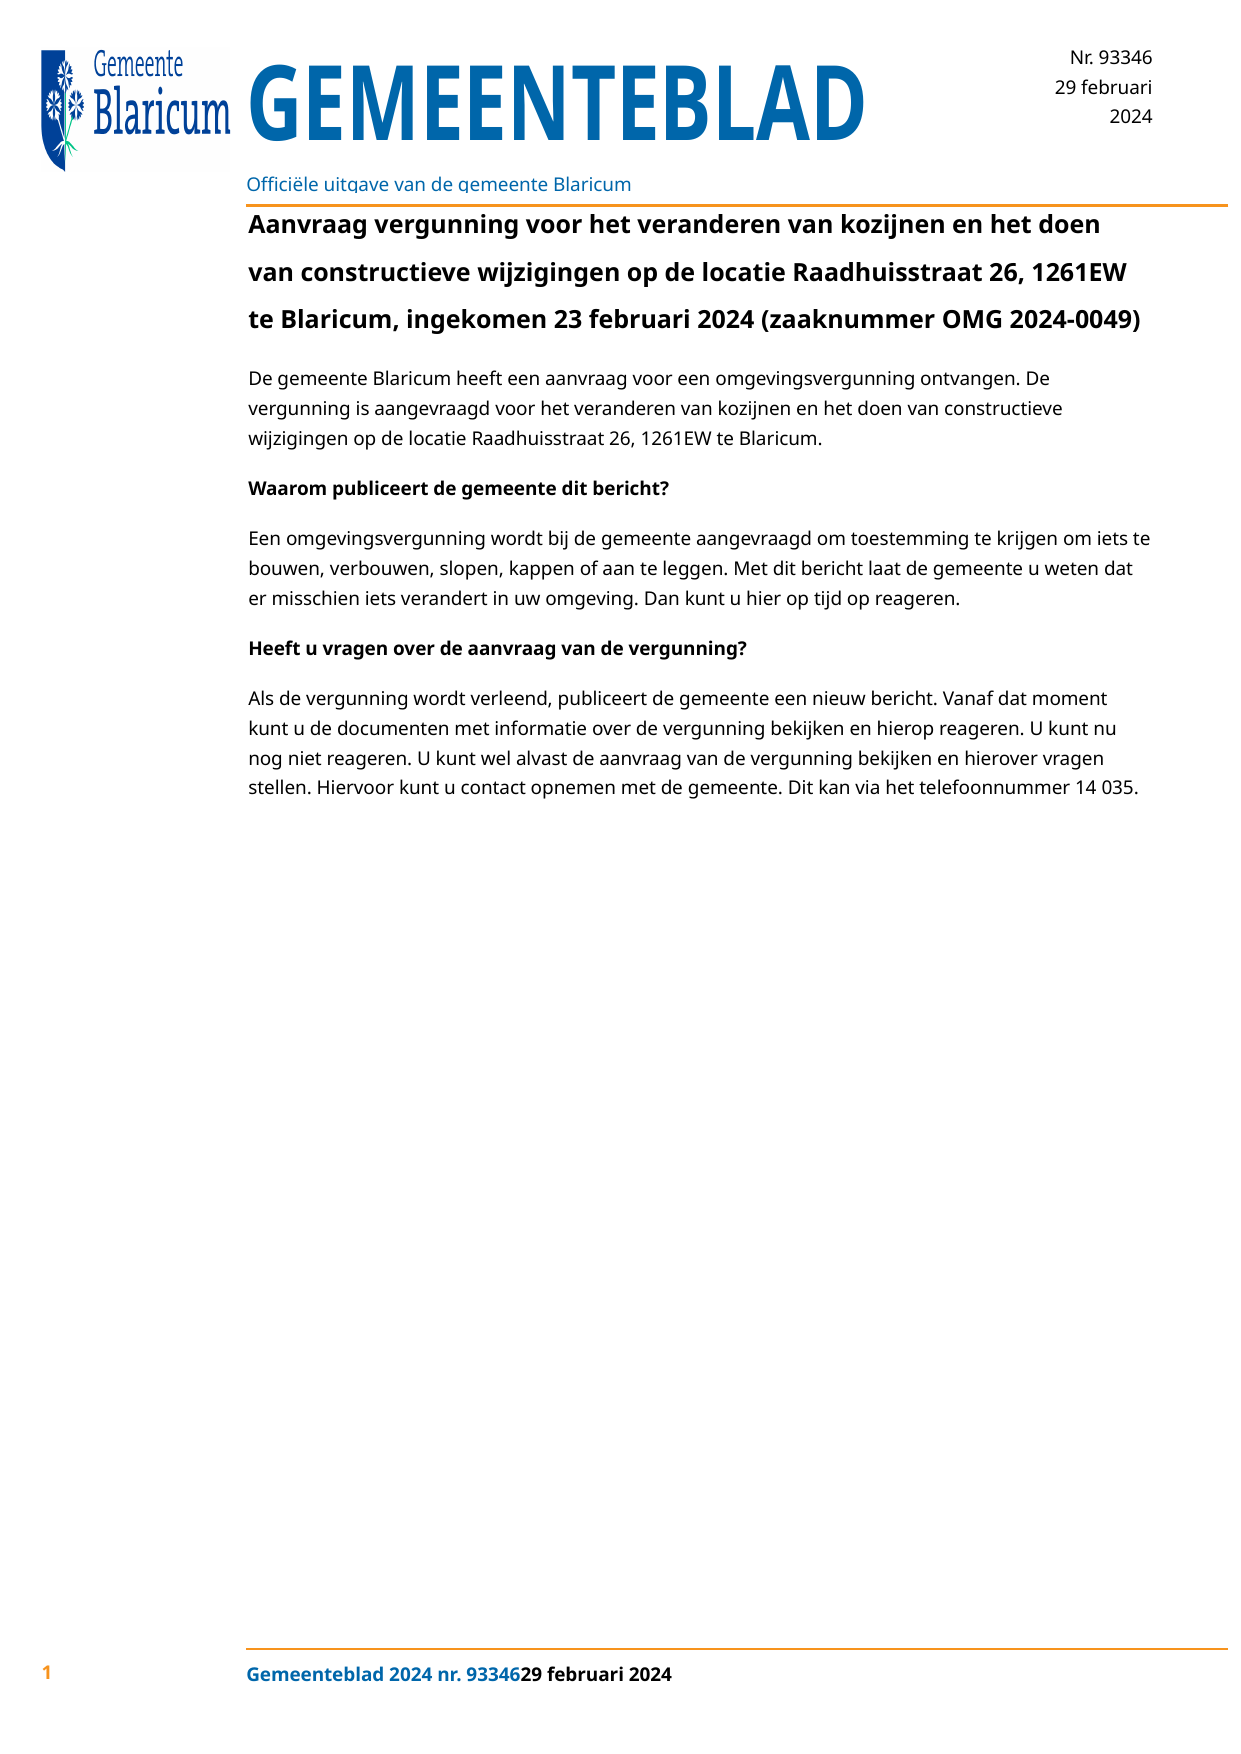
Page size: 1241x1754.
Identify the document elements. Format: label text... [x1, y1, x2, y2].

text Waarom publiceert de gemeente dit bericht? [248, 475, 1152, 501]
text Een omgevingsvergunning wordt bij de gemeente aangevraagd om toestemming te krijgen om iets te bouwen, verbouwen, slopen, kappen of aan te leggen. Met dit bericht laat de gemeente u weten dat er misschien iets verandert in uw omgeving. Dan kunt u hier op tijd op reageren. [248, 526, 1152, 610]
picture [41, 47, 231, 172]
text Heeft u vragen over de aanvraag van de vergunning? [248, 635, 1152, 661]
text Aanvraag vergunning voor het veranderen van kozijnen en het doen van constructieve wijzigingen op de locatie Raadhuisstraat 26, 1261EW te Blaricum, ingekomen 23 februari 2024 (zaaknummer OMG 2024-0049) [248, 207, 1152, 336]
text De gemeente Blaricum heeft een aanvraag voor een omgevingsvergunning ontvangen. De vergunning is aangevraagd voor het veranderen van kozijnen en het doen van constructieve wijzigingen op de locatie Raadhuisstraat 26, 1261EW te Blaricum. [248, 366, 1152, 450]
text Als de vergunning wordt verleend, publiceert de gemeente een nieuw bericht. Vanaf dat moment kunt u de documenten met informatie over de vergunning bekijken en hierop reageren. U kunt nu nog niet reageren. U kunt wel alvast de aanvraag van de vergunning bekijken en hierover vragen stellen. Hiervoor kunt u contact opnemen met de gemeente. Dit kan via het telefoonnummer 14 035. [248, 686, 1152, 800]
